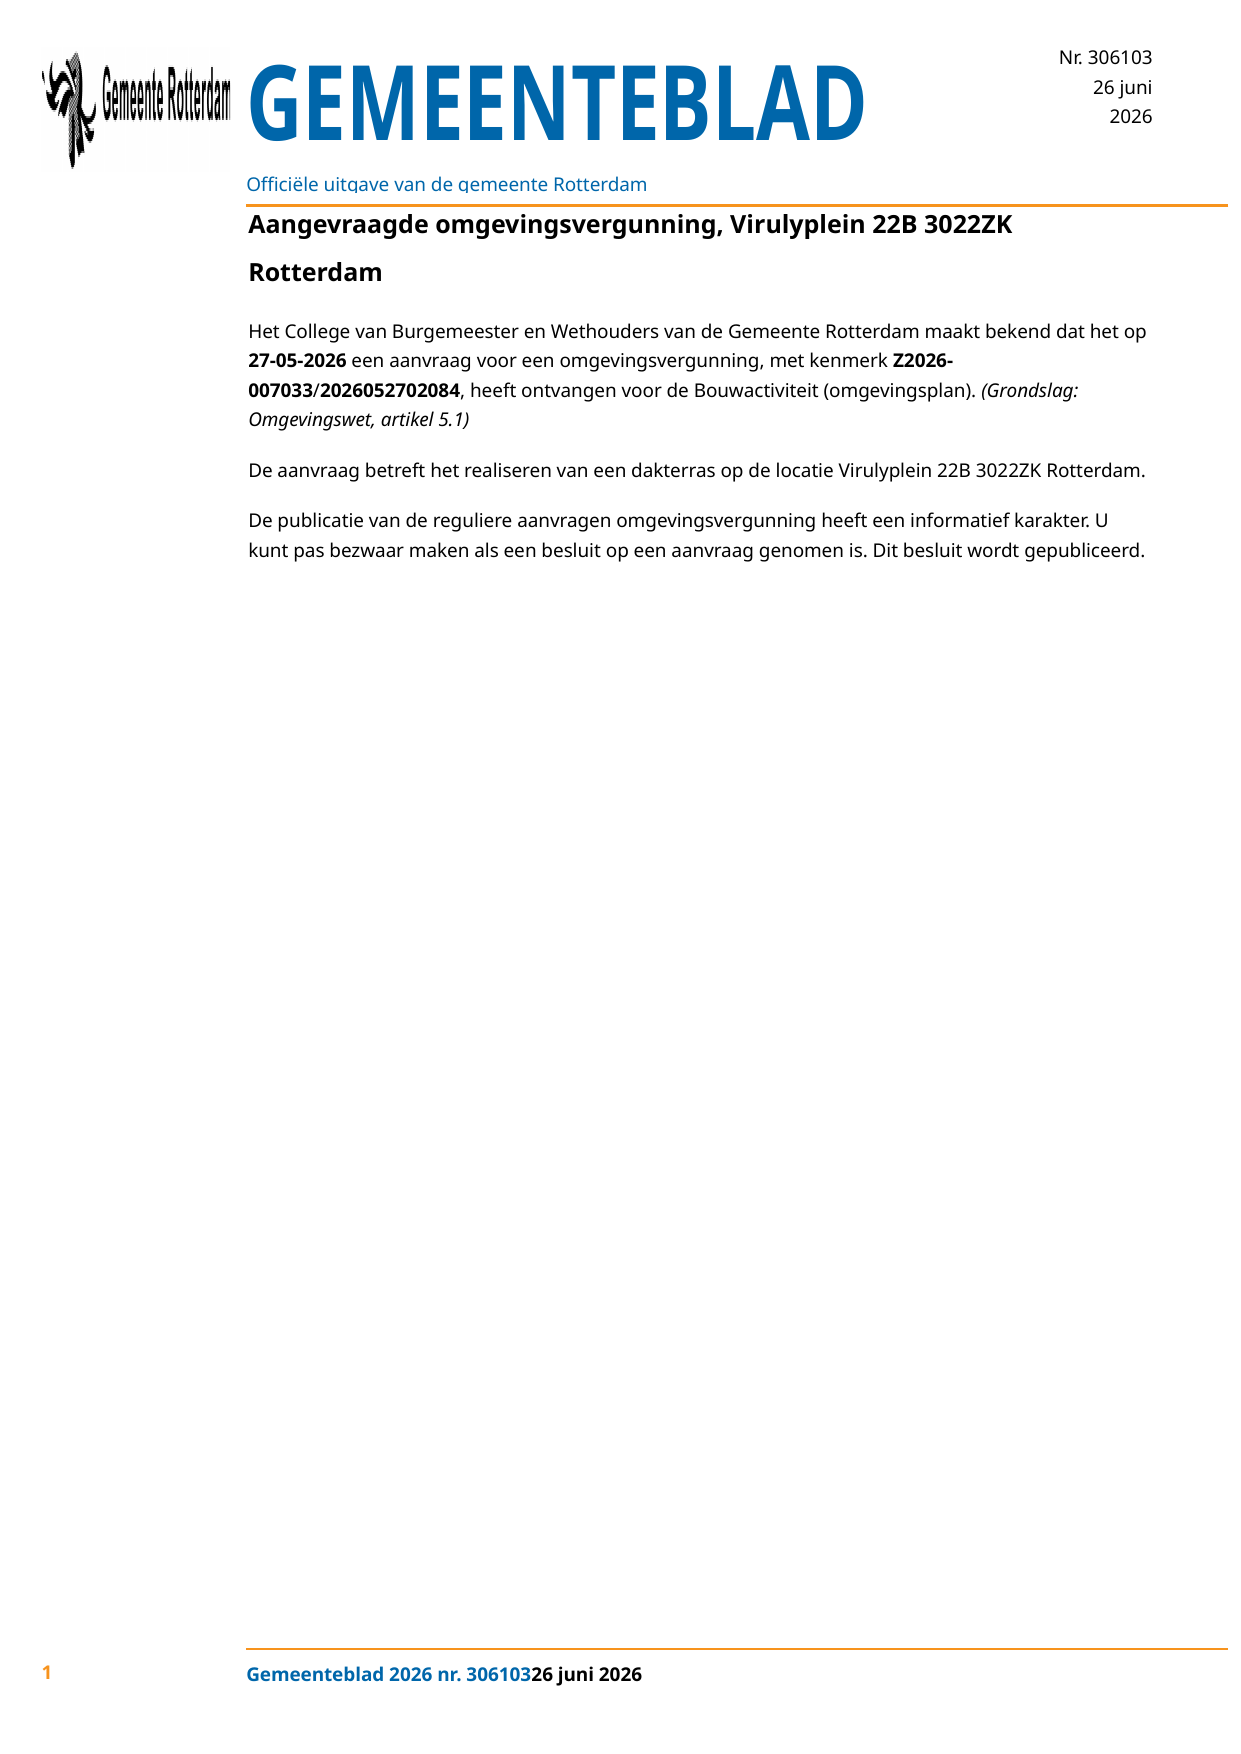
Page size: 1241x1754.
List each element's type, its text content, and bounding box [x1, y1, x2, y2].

picture [41, 47, 231, 172]
text De publicatie van de reguliere aanvragen omgevingsvergunning heeft een informatief karakter. U kunt pas bezwaar maken als een besluit op een aanvraag genomen is. Dit besluit wordt gepubliceerd. [248, 507, 1152, 563]
text Aangevraagde omgevingsvergunning, Virulyplein 22B 3022ZK Rotterdam [248, 207, 1152, 288]
text De aanvraag betreft het realiseren van een dakterras op de locatie Virulyplein 22B 3022ZK Rotterdam. [248, 457, 1152, 483]
text Het College van Burgemeester en Wethouders van de Gemeente Rotterdam maakt bekend dat het op 27-05-2026 een aanvraag voor een omgevingsvergunning, met kenmerk Z2026-007033/2026052702084, heeft ontvangen voor de Bouwactiviteit (omgevingsplan). (Grondslag: Omgevingswet, artikel 5.1) [248, 318, 1152, 432]
